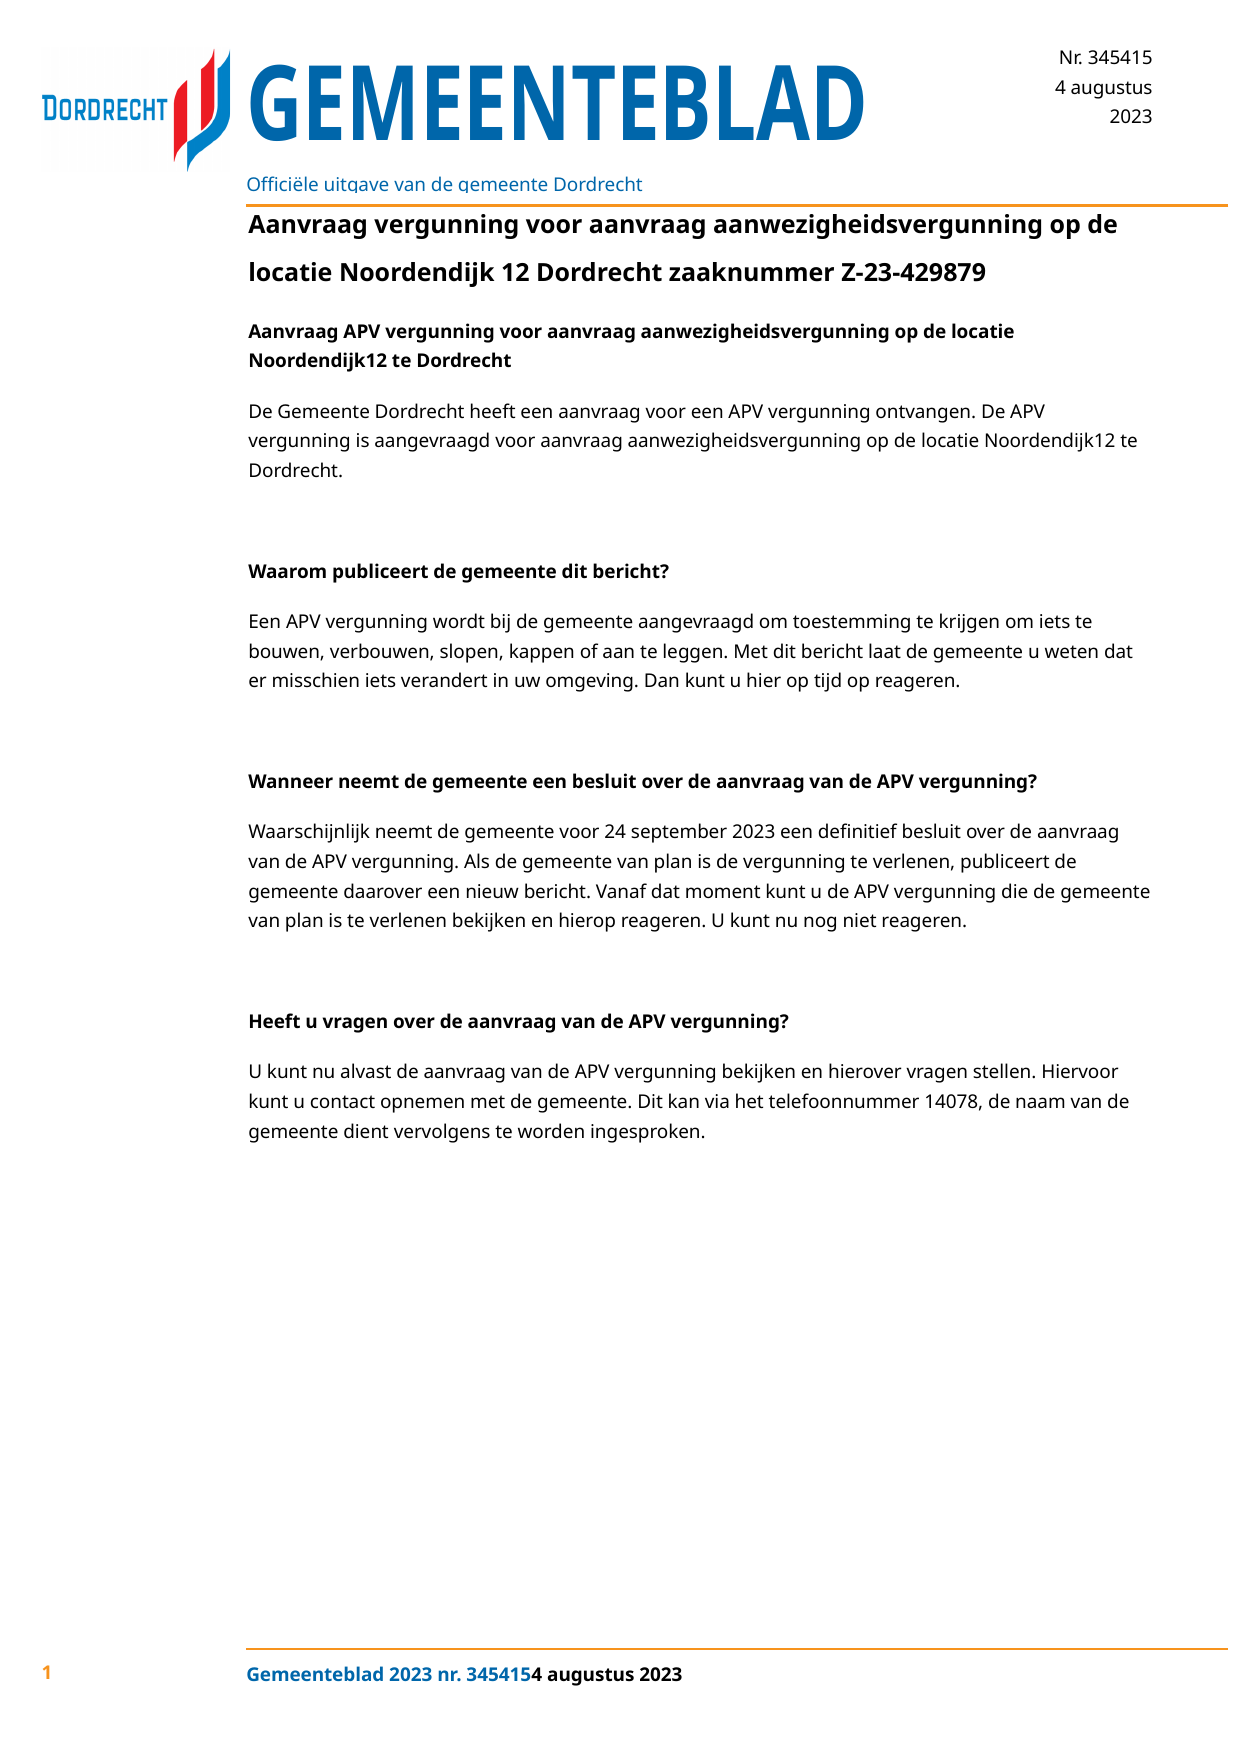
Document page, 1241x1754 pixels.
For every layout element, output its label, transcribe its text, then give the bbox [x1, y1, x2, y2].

text De Gemeente Dordrecht heeft een aanvraag voor een APV vergunning ontvangen. De APV vergunning is aangevraagd voor aanvraag aanwezigheidsvergunning op de locatie Noordendijk12 te Dordrecht. [248, 398, 1152, 483]
text Waarschijnlijk neemt de gemeente voor 24 september 2023 een definitief besluit over de aanvraag van de APV vergunning. Als de gemeente van plan is de vergunning te verlenen, publiceert de gemeente daarover een nieuw bericht. Vanaf dat moment kunt u de APV vergunning die de gemeente van plan is te verlenen bekijken en hierop reageren. U kunt nu nog niet reageren. [248, 819, 1152, 933]
text Een APV vergunning wordt bij de gemeente aangevraagd om toestemming te krijgen om iets te bouwen, verbouwen, slopen, kappen of aan te leggen. Met dit bericht laat de gemeente u weten dat er misschien iets verandert in uw omgeving. Dan kunt u hier op tijd op reageren. [248, 608, 1152, 693]
text U kunt nu alvast de aanvraag van de APV vergunning bekijken en hierover vragen stellen. Hiervoor kunt u contact opnemen met de gemeente. Dit kan via het telefoonnummer 14078, de naam van de gemeente dient vervolgens te worden ingesproken. [248, 1059, 1152, 1144]
text Waarom publiceert de gemeente dit bericht? [248, 558, 1152, 584]
text Aanvraag APV vergunning voor aanvraag aanwezigheidsvergunning op de locatie Noordendijk12 te Dordrecht [248, 318, 1152, 373]
text Heeft u vragen over de aanvraag van de APV vergunning? [248, 1008, 1152, 1034]
picture [41, 47, 231, 172]
text Aanvraag vergunning voor aanvraag aanwezigheidsvergunning op de locatie Noordendijk 12 Dordrecht zaaknummer Z-23-429879 [248, 207, 1152, 288]
text Wanneer neemt de gemeente een besluit over de aanvraag van de APV vergunning? [248, 768, 1152, 794]
